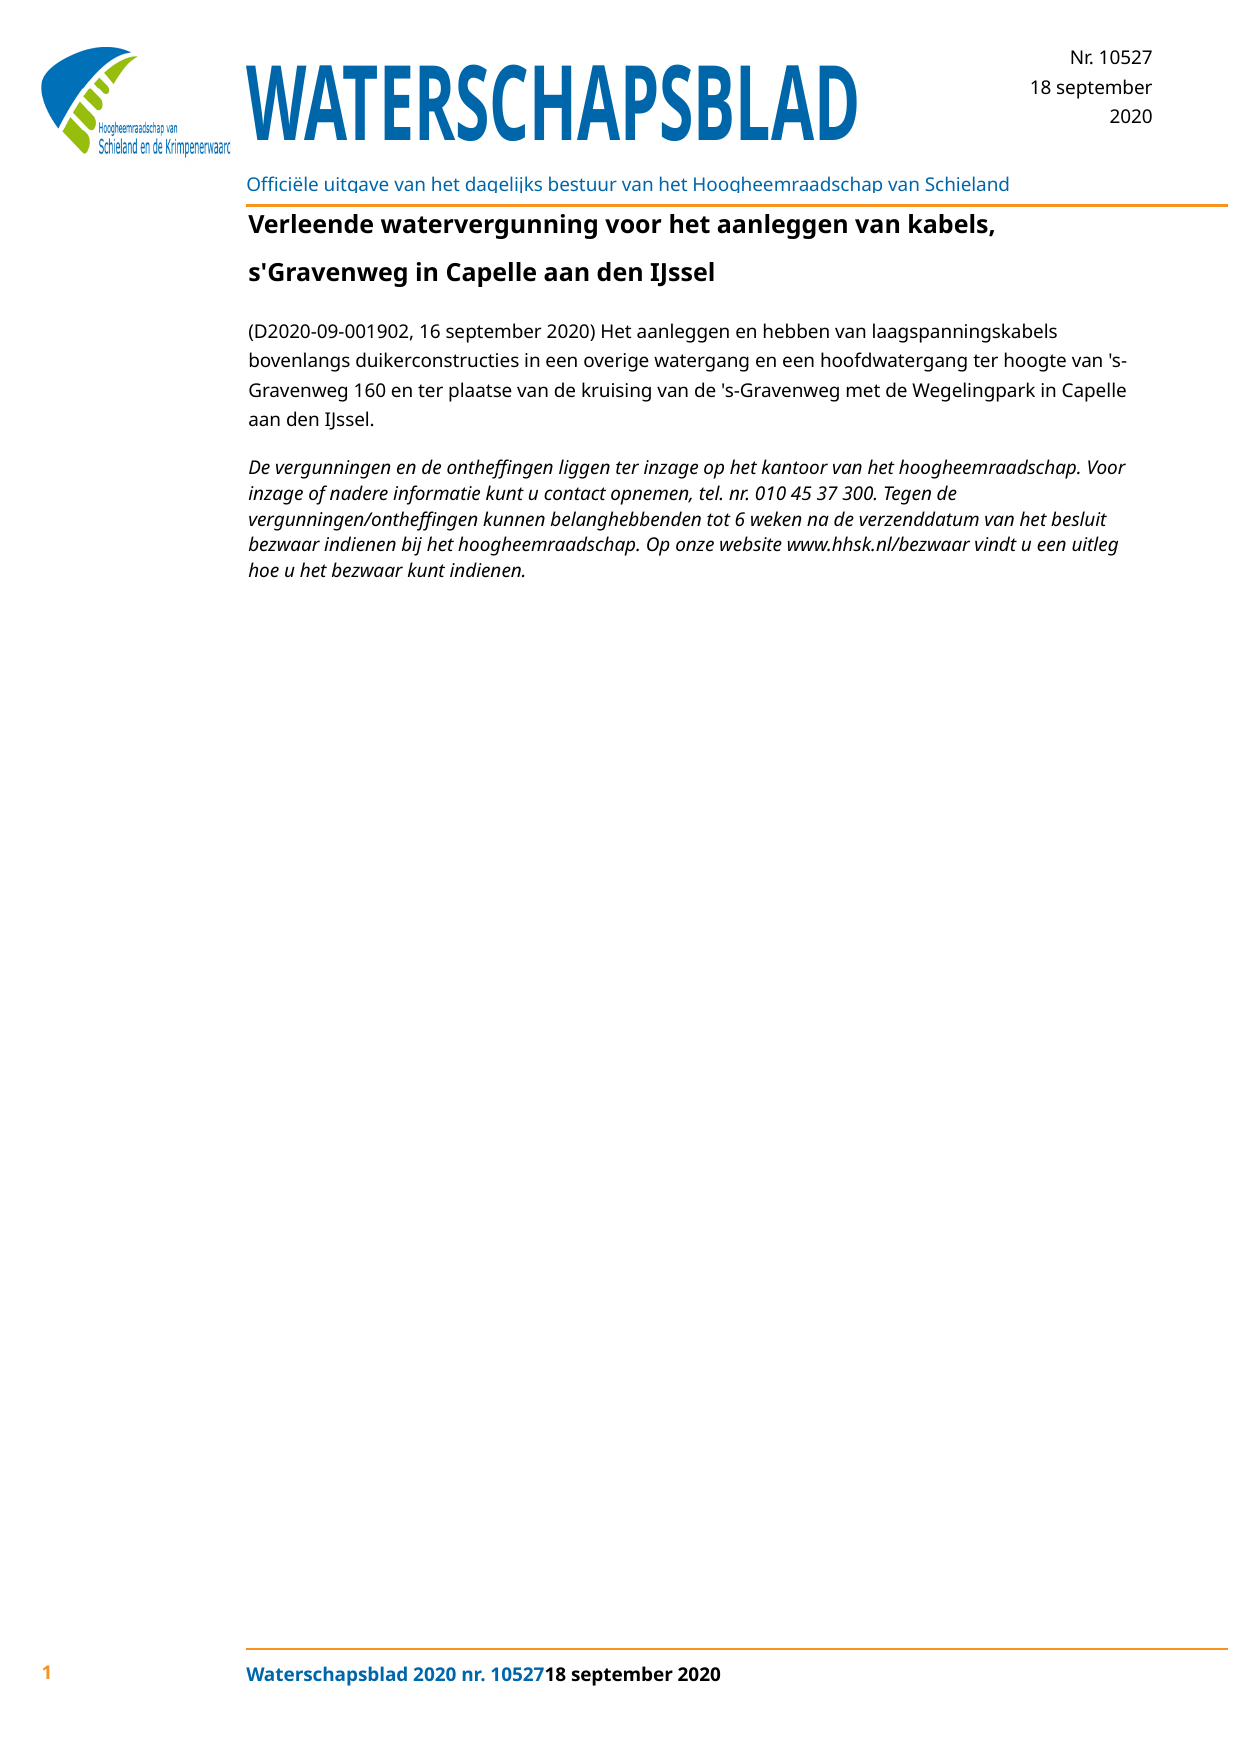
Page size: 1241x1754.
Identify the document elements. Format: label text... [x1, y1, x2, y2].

text Verleende watervergunning voor het aanleggen van kabels, s'Gravenweg in Capelle aan den IJssel [248, 207, 1152, 288]
text (D2020-09-001902, 16 september 2020) Het aanleggen en hebben van laagspanningskabels bovenlangs duikerconstructies in een overige watergang en een hoofdwatergang ter hoogte van 's-Gravenweg 160 en ter plaatse van de kruising van de 's-Gravenweg met de Wegelingpark in Capelle aan den IJssel. [248, 318, 1152, 432]
text De vergunningen en de ontheffingen liggen ter inzage op het kantoor van het hoogheemraadschap. Voor inzage of nadere informatie kunt u contact opnemen, tel. nr. 010 45 37 300. Tegen de vergunningen/ontheffingen kunnen belanghebbenden tot 6 weken na de verzenddatum van het besluit bezwaar indienen bij het hoogheemraadschap. Op onze website www.hhsk.nl/bezwaar vindt u een uitleg hoe u het bezwaar kunt indienen. [248, 454, 1152, 583]
picture [41, 47, 231, 172]
